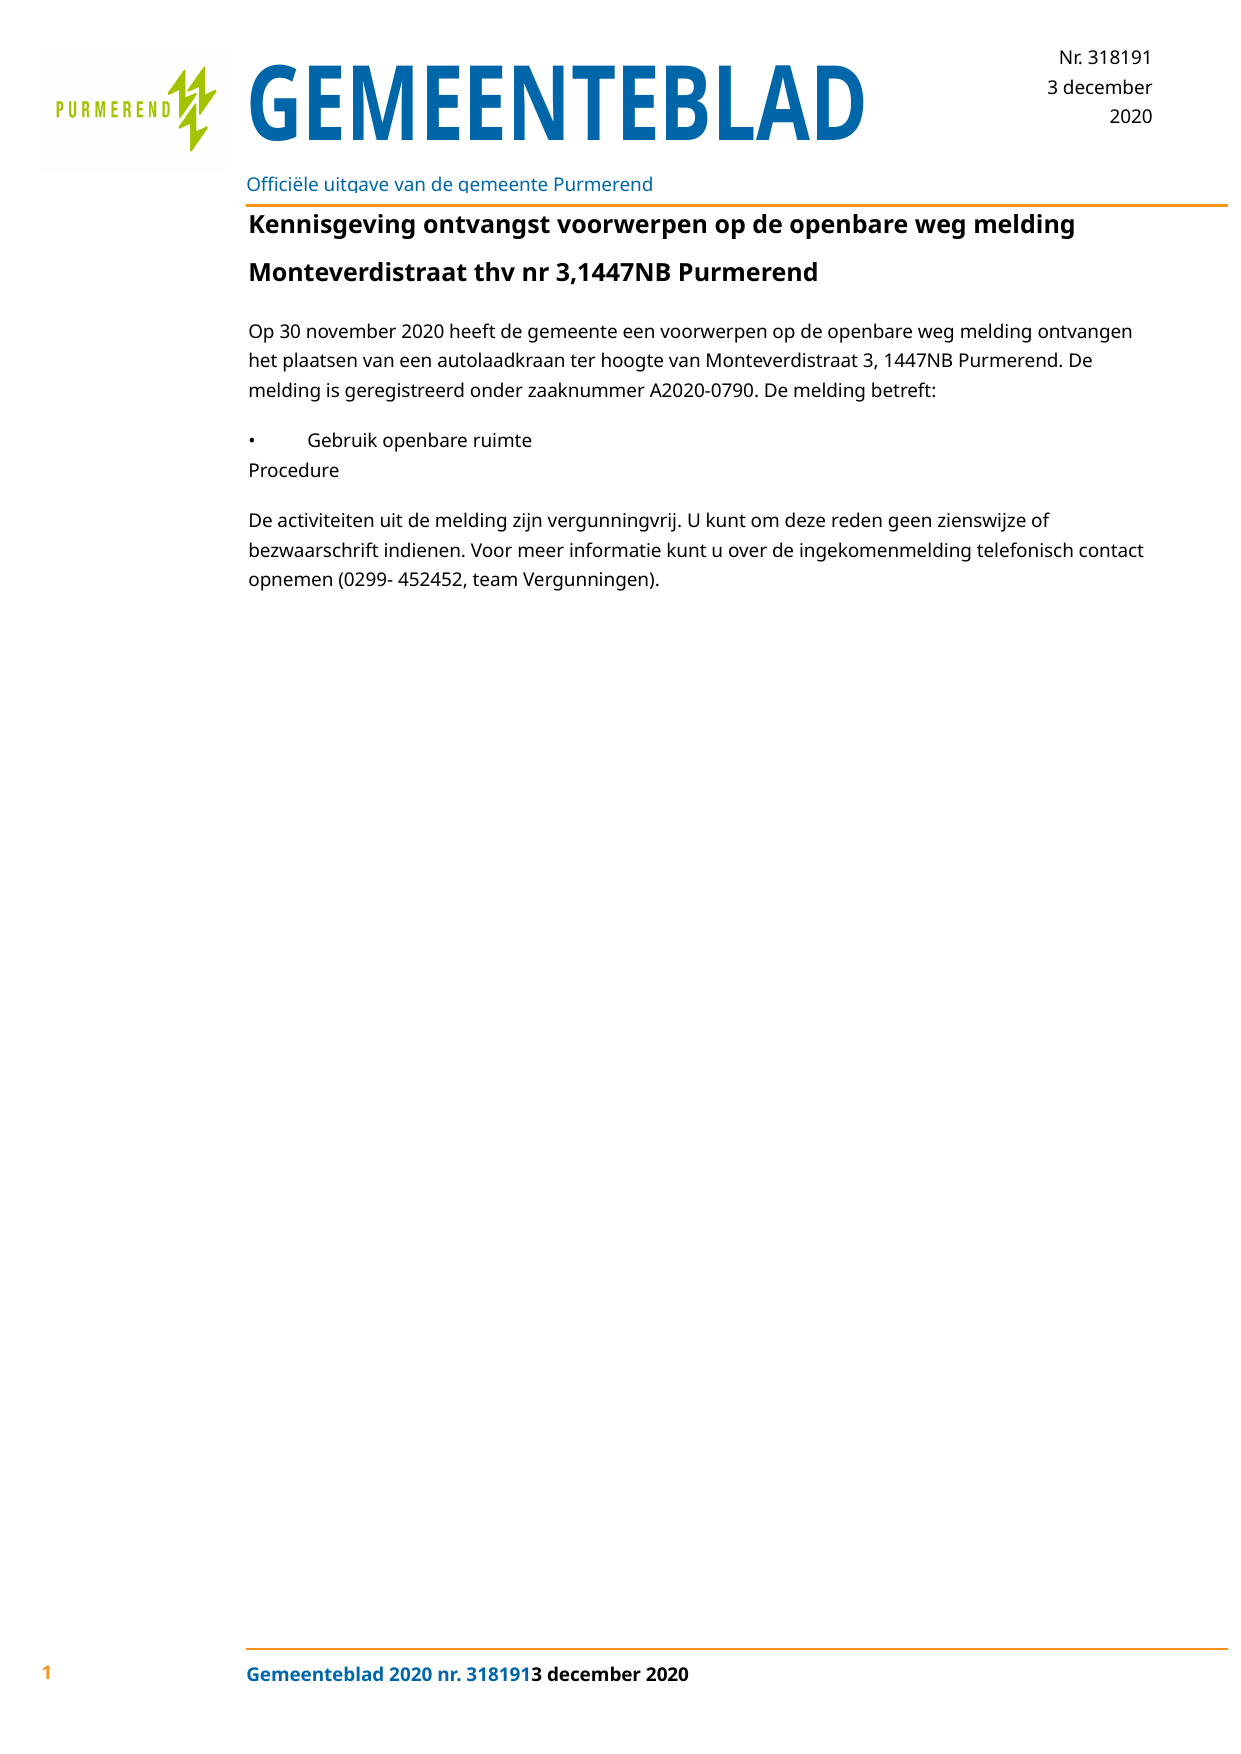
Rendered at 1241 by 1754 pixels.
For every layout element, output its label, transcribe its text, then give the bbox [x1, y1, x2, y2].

text Kennisgeving ontvangst voorwerpen op de openbare weg melding Monteverdistraat thv nr 3,1447NB Purmerend [248, 207, 1152, 288]
text De activiteiten uit de melding zijn vergunningvrij. U kunt om deze reden geen zienswijze of bezwaarschrift indienen. Voor meer informatie kunt u over de ingekomenmelding telefonisch contact opnemen (0299- 452452, team Vergunningen). [248, 507, 1152, 592]
list Gebruik openbare ruimte [248, 427, 1152, 453]
picture [41, 47, 231, 172]
text Procedure [248, 457, 1152, 483]
text Op 30 november 2020 heeft de gemeente een voorwerpen op de openbare weg melding ontvangen het plaatsen van een autolaadkraan ter hoogte van Monteverdistraat 3, 1447NB Purmerend. De melding is geregistreerd onder zaaknummer A2020-0790. De melding betreft: [248, 318, 1152, 403]
